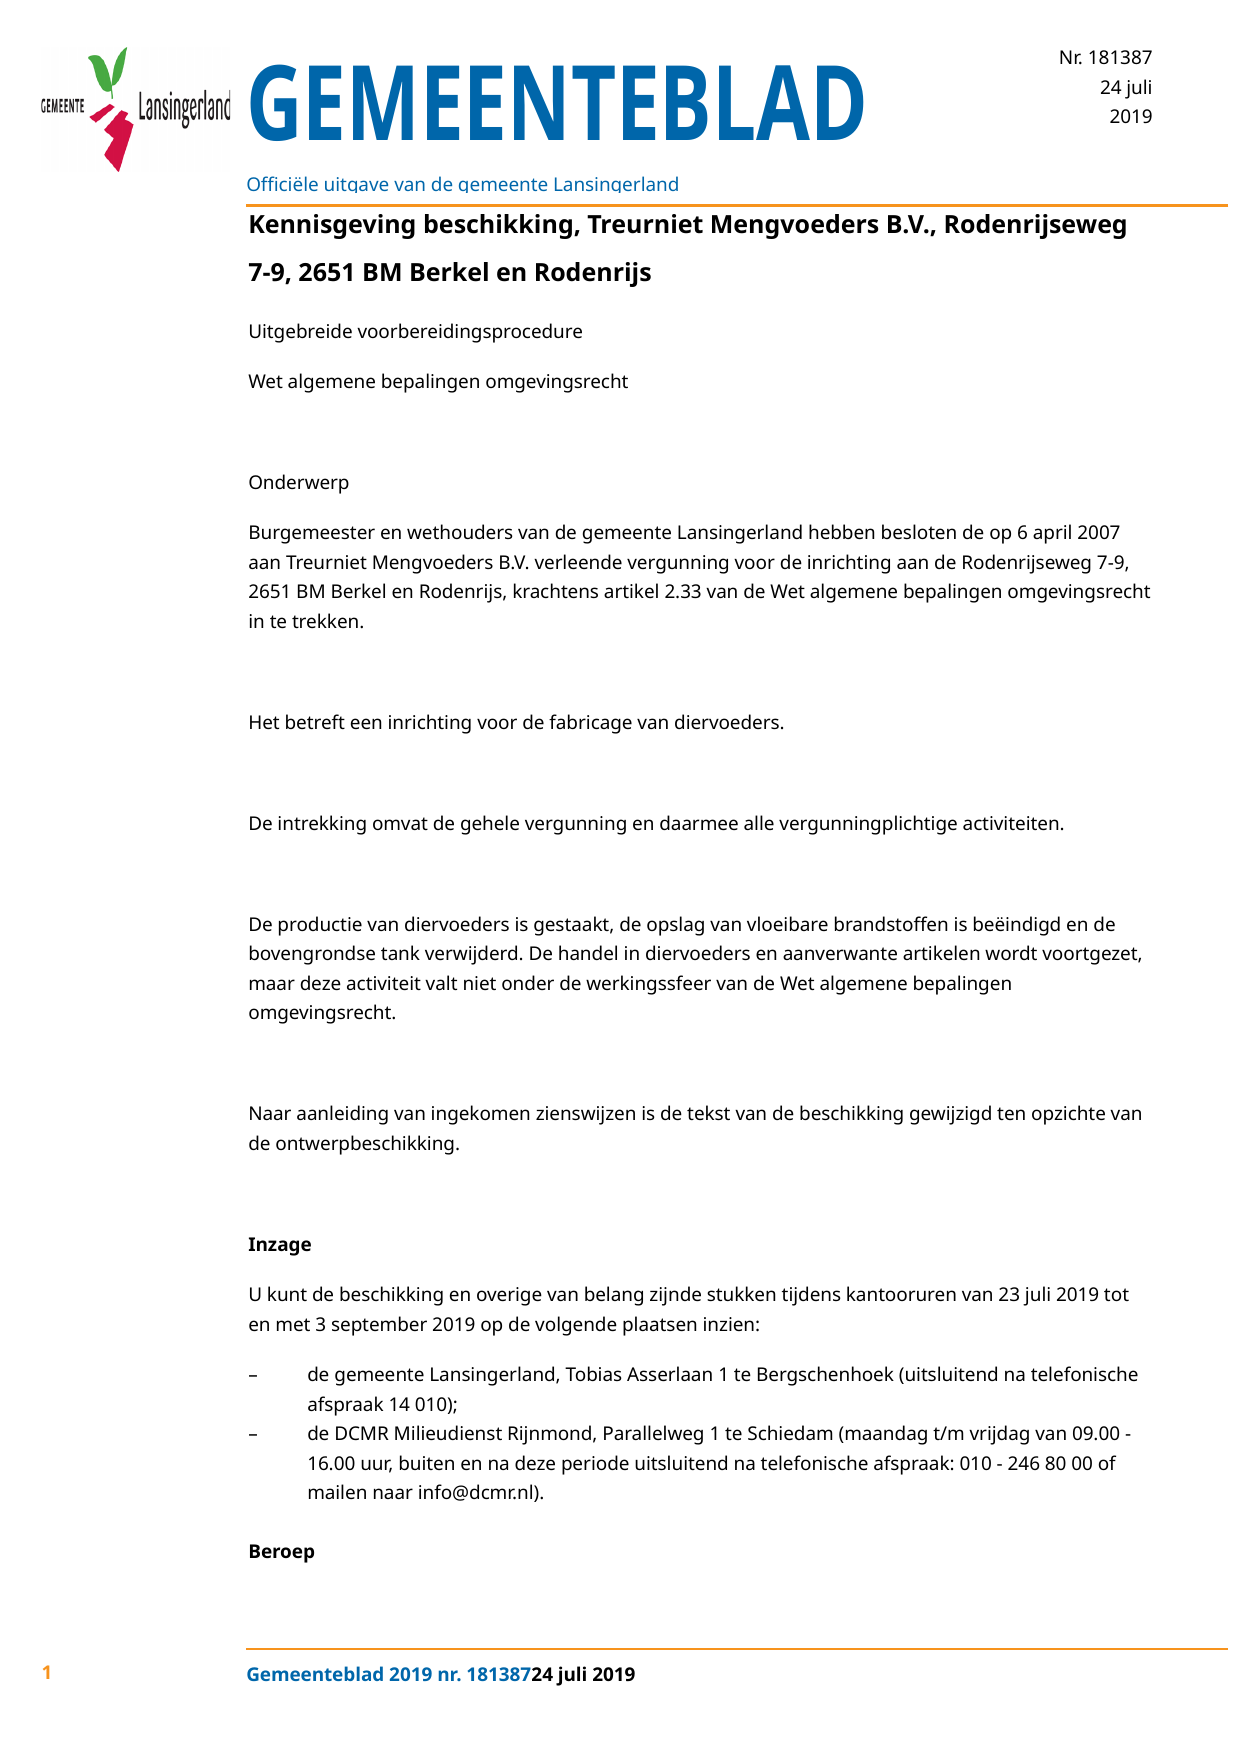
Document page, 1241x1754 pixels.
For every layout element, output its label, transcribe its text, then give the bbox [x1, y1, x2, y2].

text Het betreft een inrichting voor de fabricage van diervoeders. [248, 709, 1152, 735]
text De productie van diervoeders is gestaakt, de opslag van vloeibare brandstoffen is beëindigd en de bovengrondse tank verwijderd. De handel in diervoeders en aanverwante artikelen wordt voortgezet, maar deze activiteit valt niet onder de werkingssfeer van de Wet algemene bepalingen omgevingsrecht. [248, 911, 1152, 1025]
text Uitgebreide voorbereidingsprocedure [248, 318, 1152, 344]
text Onderwerp [248, 469, 1152, 495]
text Wet algemene bepalingen omgevingsrecht [248, 368, 1152, 394]
text Inzage [248, 1231, 1152, 1257]
text Naar aanleiding van ingekomen zienswijzen is de tekst van de beschikking gewijzigd ten opzichte van de ontwerpbeschikking. [248, 1100, 1152, 1156]
list de gemeente Lansingerland, Tobias Asserlaan 1 te Bergschenhoek (uitsluitend na telefonische afspraak 14 010); [248, 1361, 1152, 1417]
list de DCMR Milieudienst Rijnmond, Parallelweg 1 te Schiedam (maandag t/m vrijdag van 09.00 - 16.00 uur, buiten en na deze periode uitsluitend na telefonische afspraak: 010 - 246 80 00 of mailen naar info@dcmr.nl). [248, 1420, 1152, 1505]
picture [41, 47, 231, 172]
text U kunt de beschikking en overige van belang zijnde stukken tijdens kantooruren van 23 juli 2019 tot en met 3 september 2019 op de volgende plaatsen inzien: [248, 1281, 1152, 1337]
text Beroep [248, 1539, 1152, 1564]
text Burgemeester en wethouders van de gemeente Lansingerland hebben besloten de op 6 april 2007 aan Treurniet Mengvoeders B.V. verleende vergunning voor de inrichting aan de Rodenrijseweg 7-9, 2651 BM Berkel en Rodenrijs, krachtens artikel 2.33 van de Wet algemene bepalingen omgevingsrecht in te trekken. [248, 519, 1152, 634]
text Kennisgeving beschikking, Treurniet Mengvoeders B.V., Rodenrijseweg 7-9, 2651 BM Berkel en Rodenrijs [248, 207, 1152, 288]
text De intrekking omvat de gehele vergunning en daarmee alle vergunningplichtige activiteiten. [248, 810, 1152, 836]
